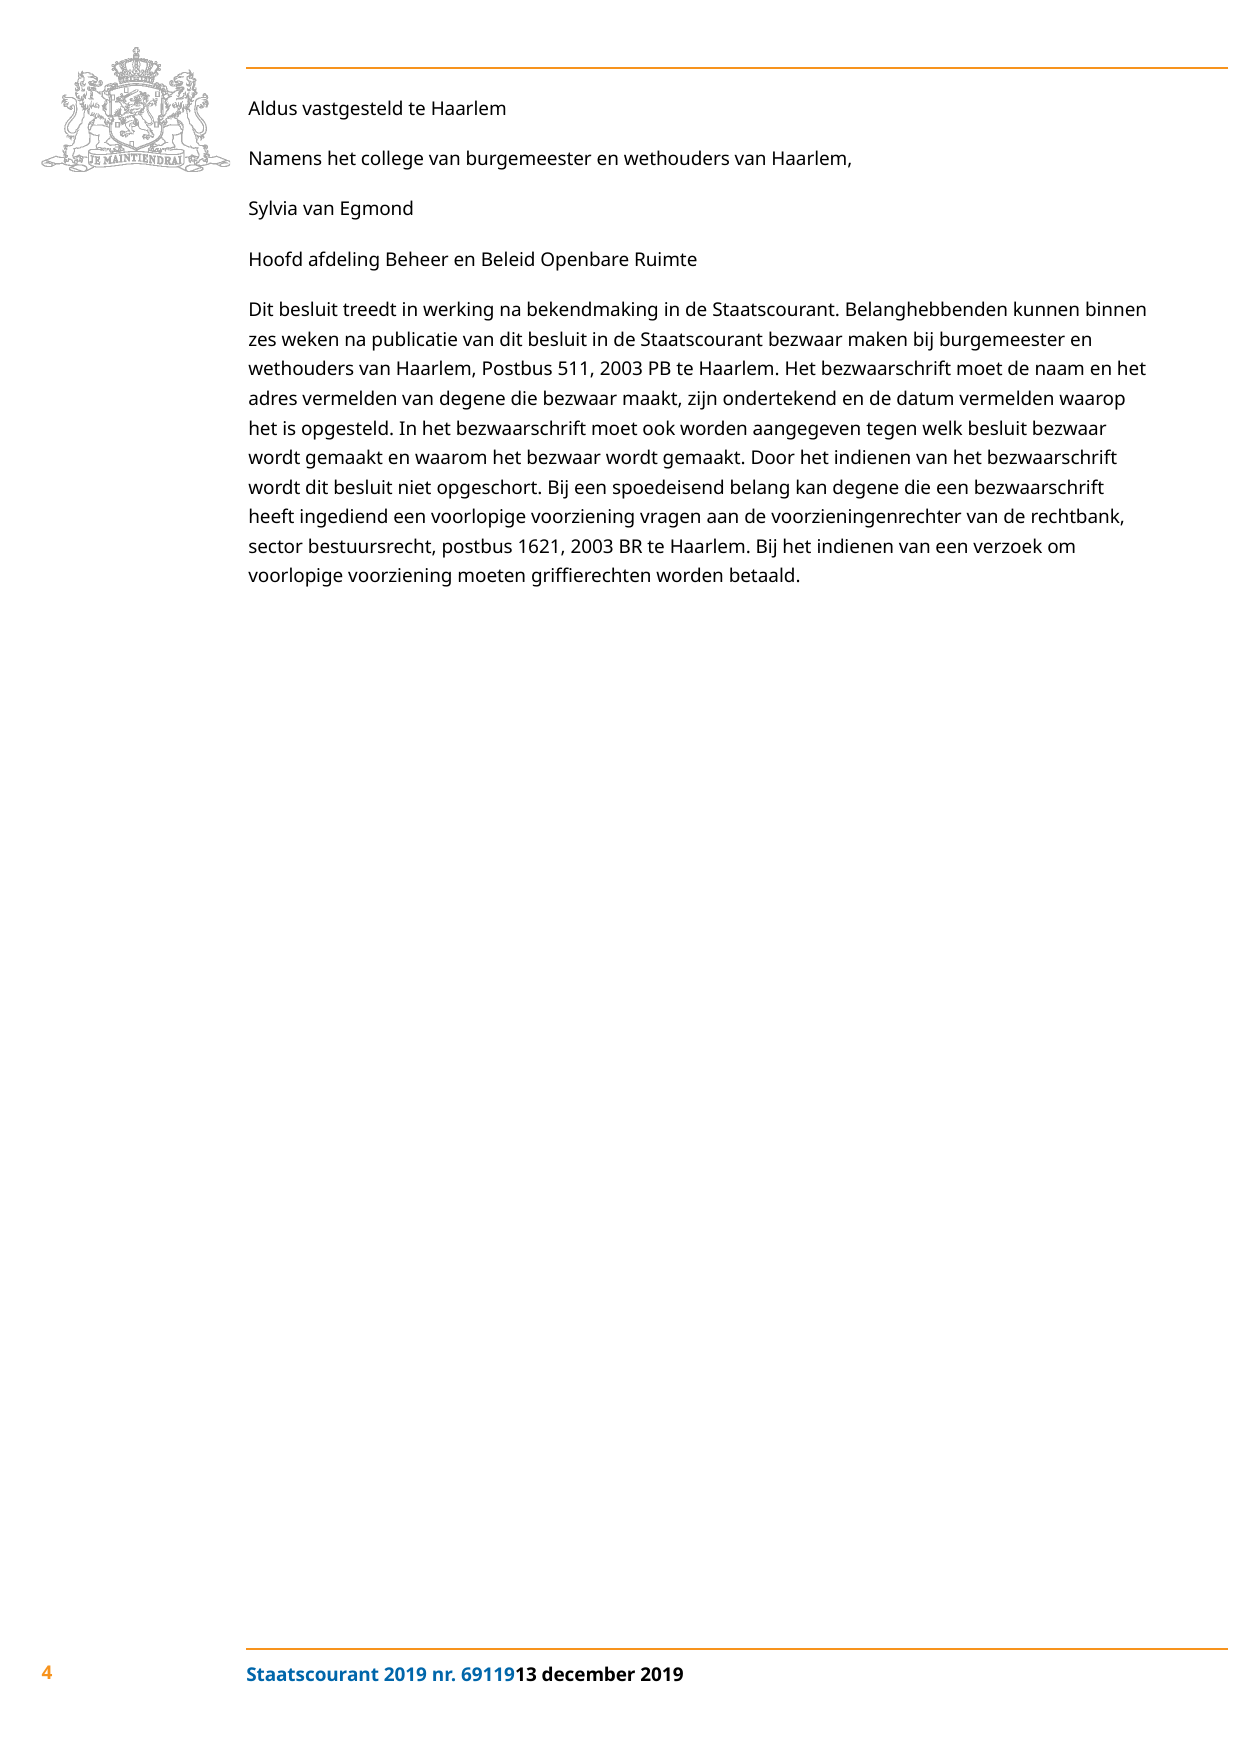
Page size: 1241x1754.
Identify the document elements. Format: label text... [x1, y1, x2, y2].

text Hoofd afdeling Beheer en Beleid Openbare Ruimte [248, 246, 1152, 272]
text Sylvia van Egmond [248, 196, 1152, 221]
text Aldus vastgesteld te Haarlem [248, 95, 1152, 121]
text Namens het college van burgemeester en wethouders van Haarlem, [248, 145, 1152, 171]
text Dit besluit treedt in werking na bekendmaking in de Staatscourant. Belanghebbenden kunnen binnen zes weken na publicatie van dit besluit in de Staatscourant bezwaar maken bij burgemeester en wethouders van Haarlem, Postbus 511, 2003 PB te Haarlem. Het bezwaarschrift moet de naam en het adres vermelden van degene die bezwaar maakt, zijn ondertekend en de datum vermelden waarop het is opgesteld. In het bezwaarschrift moet ook worden aangegeven tegen welk besluit bezwaar wordt gemaakt en waarom het bezwaar wordt gemaakt. Door het indienen van het bezwaarschrift wordt dit besluit niet opgeschort. Bij een spoedeisend belang kan degene die een bezwaarschrift heeft ingediend een voorlopige voorziening vragen aan de voorzieningenrechter van de rechtbank, sector bestuursrecht, postbus 1621, 2003 BR te Haarlem. Bij het indienen van een verzoek om voorlopige voorziening moeten griffierechten worden betaald. [248, 296, 1152, 588]
picture [41, 47, 231, 172]
